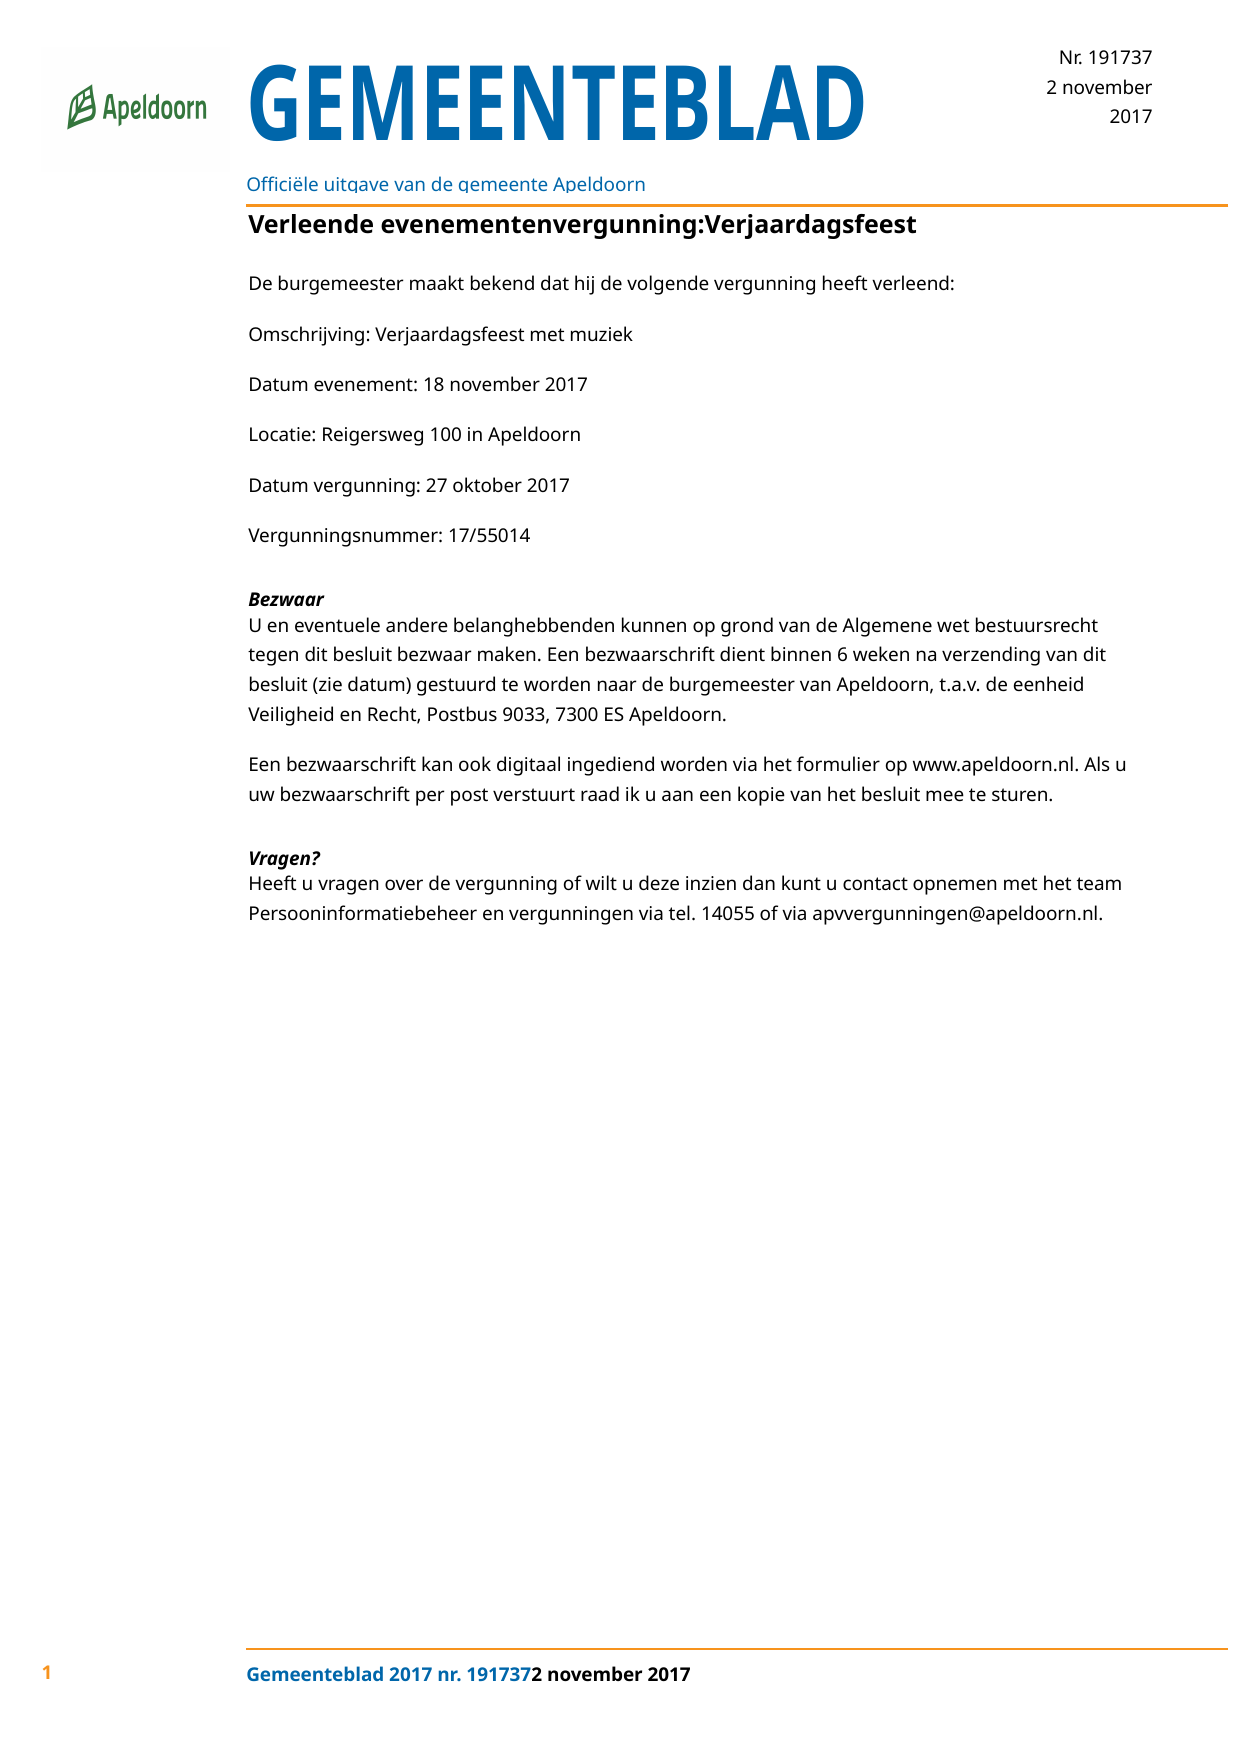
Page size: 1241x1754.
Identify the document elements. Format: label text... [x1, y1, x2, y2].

text Verleende evenementenvergunning:Verjaardagsfeest [248, 207, 1152, 241]
picture [41, 47, 231, 172]
text Een bezwaarschrift kan ook digitaal ingediend worden via het formulier op www.apeldoorn.nl. Als u uw bezwaarschrift per post verstuurt raad ik u aan een kopie van het besluit mee te sturen. [248, 751, 1152, 807]
text Heeft u vragen over de vergunning of wilt u deze inzien dan kunt u contact opnemen met het team Persooninformatiebeheer en vergunningen via tel. 14055 of via apvvergunningen@apeldoorn.nl. [248, 871, 1152, 926]
text Datum evenement: 18 november 2017 [248, 371, 1152, 397]
text Omschrijving: Verjaardagsfeest met muziek [248, 321, 1152, 346]
text Datum vergunning: 27 oktober 2017 [248, 472, 1152, 498]
text Bezwaar [248, 586, 1152, 612]
text De burgemeester maakt bekend dat hij de volgende vergunning heeft verleend: [248, 270, 1152, 296]
text Locatie: Reigersweg 100 in Apeldoorn [248, 422, 1152, 447]
text Vergunningsnummer: 17/55014 [248, 522, 1152, 548]
text U en eventuele andere belanghebbenden kunnen op grond van de Algemene wet bestuursrecht tegen dit besluit bezwaar maken. Een bezwaarschrift dient binnen 6 weken na verzending van dit besluit (zie datum) gestuurd te worden naar de burgemeester van Apeldoorn, t.a.v. de eenheid Veiligheid en Recht, Postbus 9033, 7300 ES Apeldoorn. [248, 612, 1152, 727]
text Vragen? [248, 845, 1152, 871]
